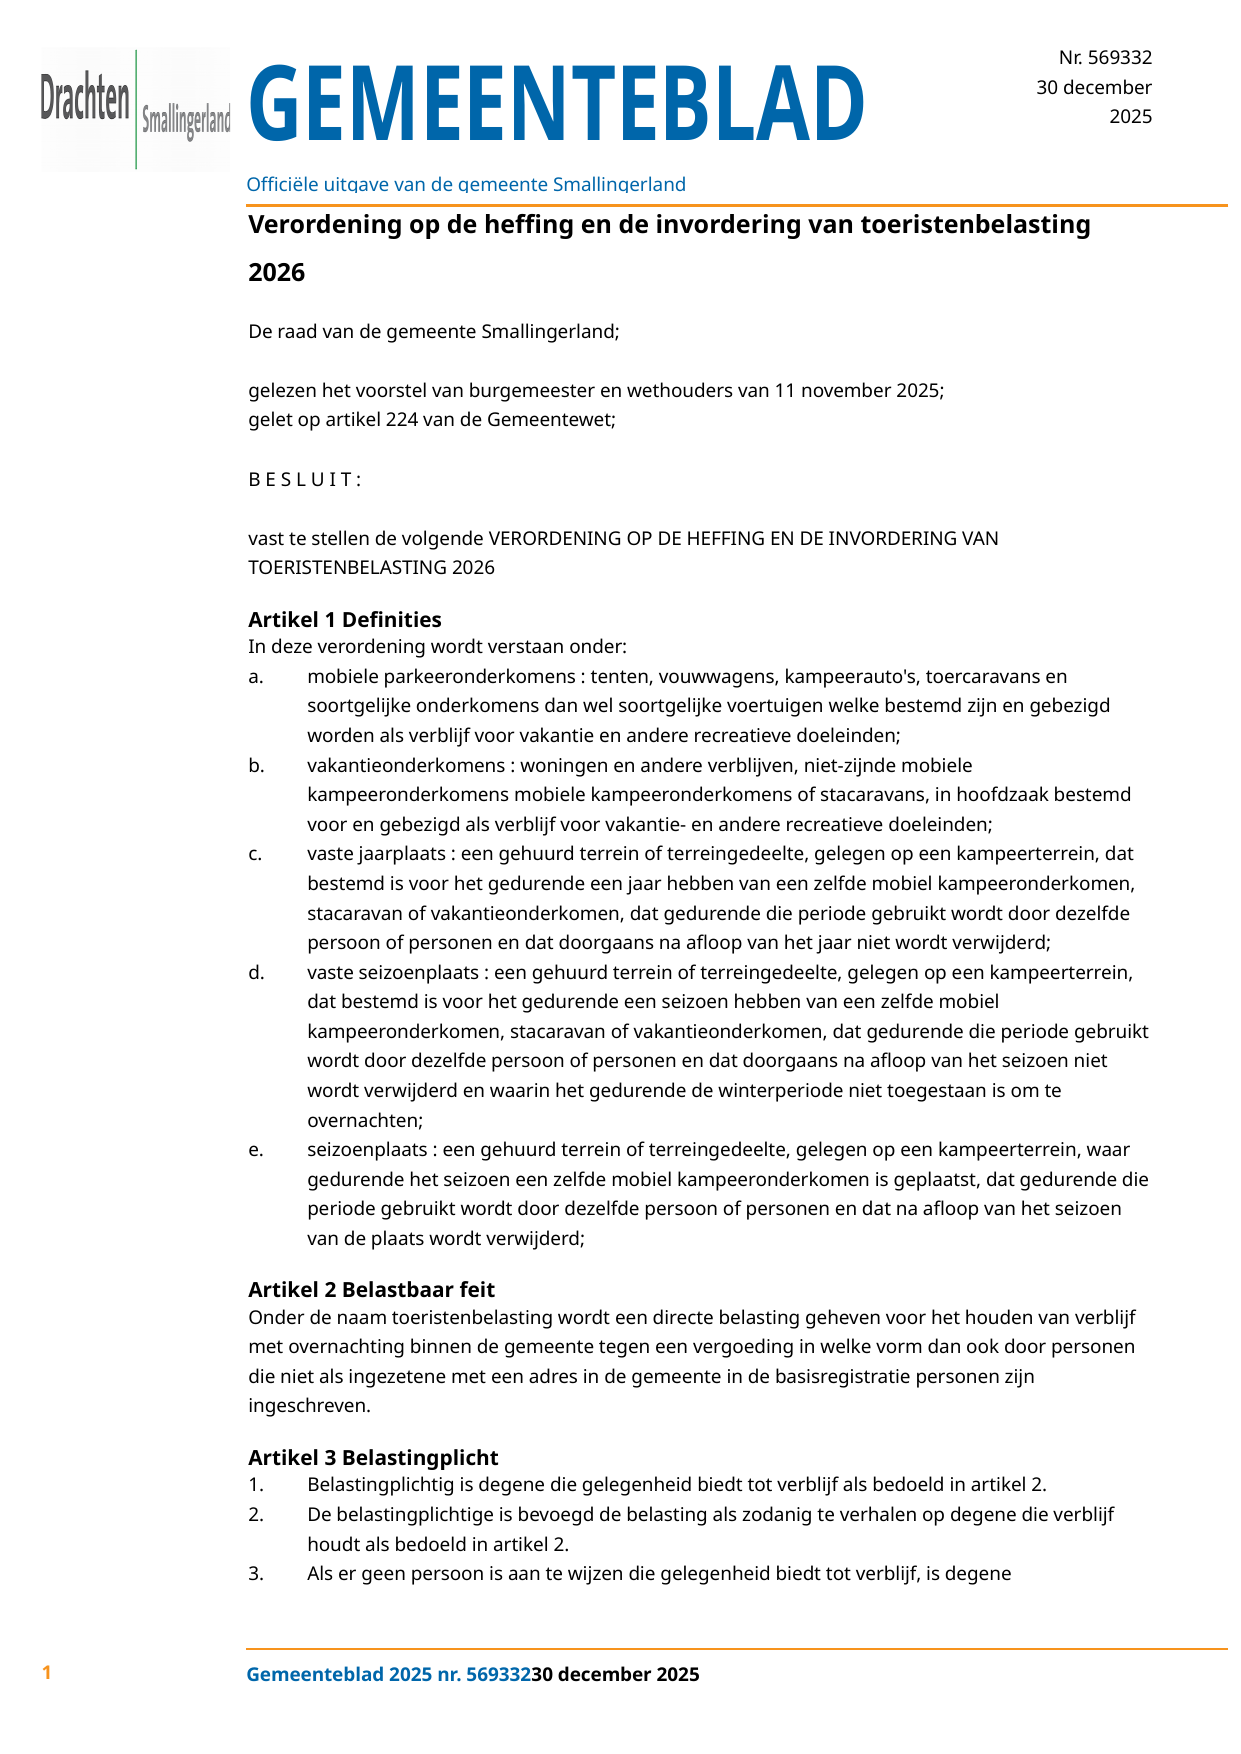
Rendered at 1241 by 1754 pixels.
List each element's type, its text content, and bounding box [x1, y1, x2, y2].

text gelet op artikel 224 van de Gemeentewet; [248, 407, 1152, 432]
list Als er geen persoon is aan te wijzen die gelegenheid biedt tot verblijf, is degene [248, 1560, 1152, 1586]
text Verordening op de heffing en de invordering van toeristenbelasting 2026 [248, 207, 1152, 288]
list vaste jaarplaats : een gehuurd terrein of terreingedeelte, gelegen op een kampeerterrein, dat bestemd is voor het gedurende een jaar hebben van een zelfde mobiel kampeeronderkomen, stacaravan of vakantieonderkomen, dat gedurende die periode gebruikt wordt door dezelfde persoon of personen en dat doorgaans na afloop van het jaar niet wordt verwijderd; [248, 841, 1152, 955]
picture [41, 47, 231, 172]
text In deze verordening wordt verstaan onder: [248, 633, 1152, 659]
text B E S L U I T : [248, 466, 1152, 492]
text Artikel 1 Definities [248, 605, 1152, 633]
text vast te stellen de volgende VERORDENING OP DE HEFFING EN DE INVORDERING VAN TOERISTENBELASTING 2026 [248, 525, 1152, 580]
list vaste seizoenplaats : een gehuurd terrein of terreingedeelte, gelegen op een kampeerterrein, dat bestemd is voor het gedurende een seizoen hebben van een zelfde mobiel kampeeronderkomen, stacaravan of vakantieonderkomen, dat gedurende die periode gebruikt wordt door dezelfde persoon of personen en dat doorgaans na afloop van het seizoen niet wordt verwijderd en waarin het gedurende de winterperiode niet toegestaan is om te overnachten; [248, 959, 1152, 1132]
text De raad van de gemeente Smallingerland; [248, 318, 1152, 344]
list De belastingplichtige is bevoegd de belasting als zodanig te verhalen op degene die verblijf houdt als bedoeld in artikel 2. [248, 1501, 1152, 1556]
text gelezen het voorstel van burgemeester en wethouders van 11 november 2025; [248, 377, 1152, 403]
list vakantieonderkomens : woningen en andere verblijven, niet-zijnde mobiele kampeeronderkomens mobiele kampeeronderkomens of stacaravans, in hoofdzaak bestemd voor en gebezigd als verblijf voor vakantie- en andere recreatieve doeleinden; [248, 752, 1152, 837]
text Artikel 3 Belastingplicht [248, 1443, 1152, 1472]
text Onder de naam toeristenbelasting wordt een directe belasting geheven voor het houden van verblijf met overnachting binnen de gemeente tegen een vergoeding in welke vorm dan ook door personen die niet als ingezetene met een adres in de gemeente in de basisregistratie personen zijn ingeschreven. [248, 1304, 1152, 1418]
list seizoenplaats : een gehuurd terrein of terreingedeelte, gelegen op een kampeerterrein, waar gedurende het seizoen een zelfde mobiel kampeeronderkomen is geplaatst, dat gedurende die periode gebruikt wordt door dezelfde persoon of personen en dat na afloop van het seizoen van de plaats wordt verwijderd; [248, 1136, 1152, 1251]
text Artikel 2 Belastbaar feit [248, 1276, 1152, 1304]
list mobiele parkeeronderkomens : tenten, vouwwagens, kampeerauto's, toercaravans en soortgelijke onderkomens dan wel soortgelijke voertuigen welke bestemd zijn en gebezigd worden als verblijf voor vakantie en andere recreatieve doeleinden; [248, 663, 1152, 748]
list Belastingplichtig is degene die gelegenheid biedt tot verblijf als bedoeld in artikel 2. [248, 1472, 1152, 1497]
